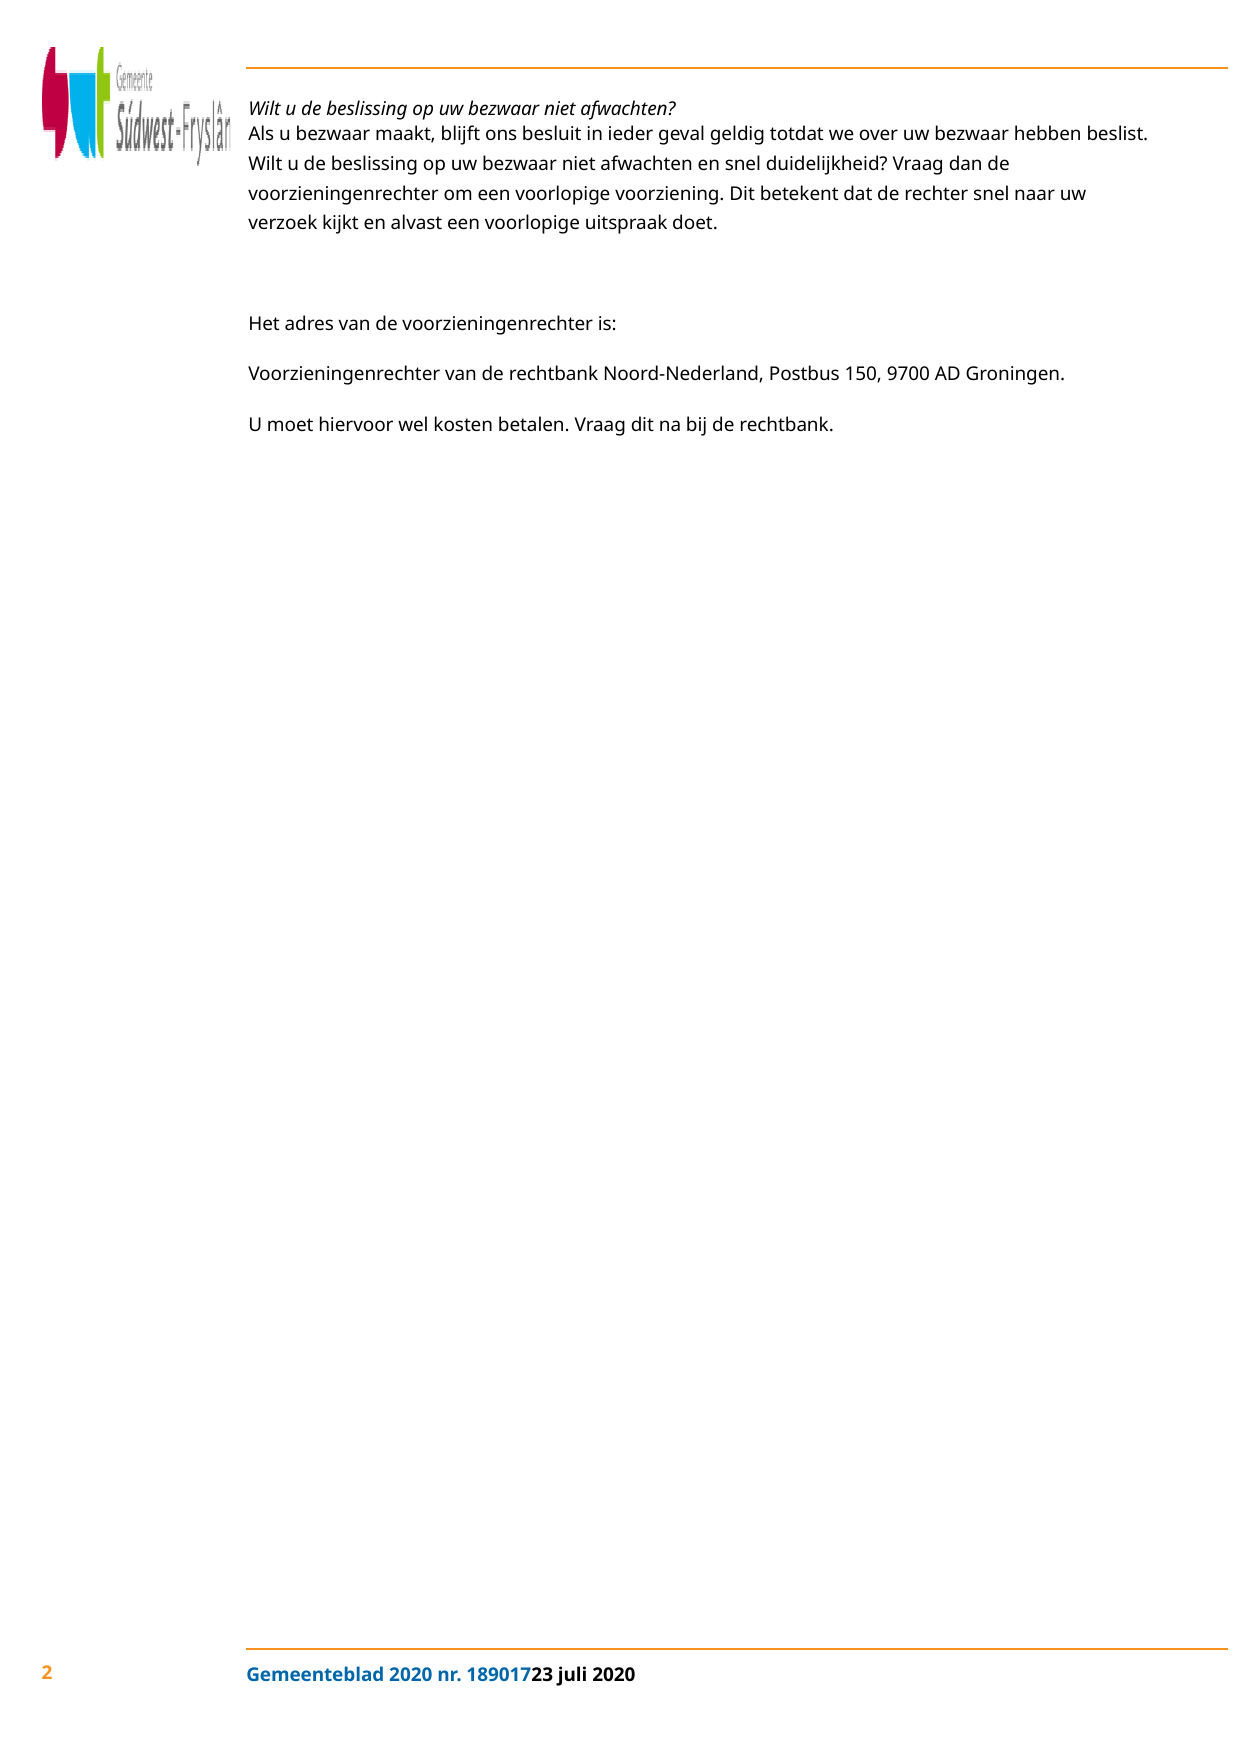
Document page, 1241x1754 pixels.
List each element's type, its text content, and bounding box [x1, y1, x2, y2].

text Voorzieningenrechter van de rechtbank Noord-Nederland, Postbus 150, 9700 AD Groningen. [248, 361, 1152, 386]
text Wilt u de beslissing op uw bezwaar niet afwachten? [248, 95, 1152, 121]
text Als u bezwaar maakt, blijft ons besluit in ieder geval geldig totdat we over uw bezwaar hebben beslist. Wilt u de beslissing op uw bezwaar niet afwachten en snel duidelijkheid? Vraag dan de voorzieningenrechter om een voorlopige voorziening. Dit betekent dat de rechter snel naar uw verzoek kijkt en alvast een voorlopige uitspraak doet. [248, 121, 1152, 235]
text Het adres van de voorzieningenrechter is: [248, 310, 1152, 336]
text U moet hiervoor wel kosten betalen. Vraag dit na bij de rechtbank. [248, 411, 1152, 437]
picture [41, 47, 231, 172]
